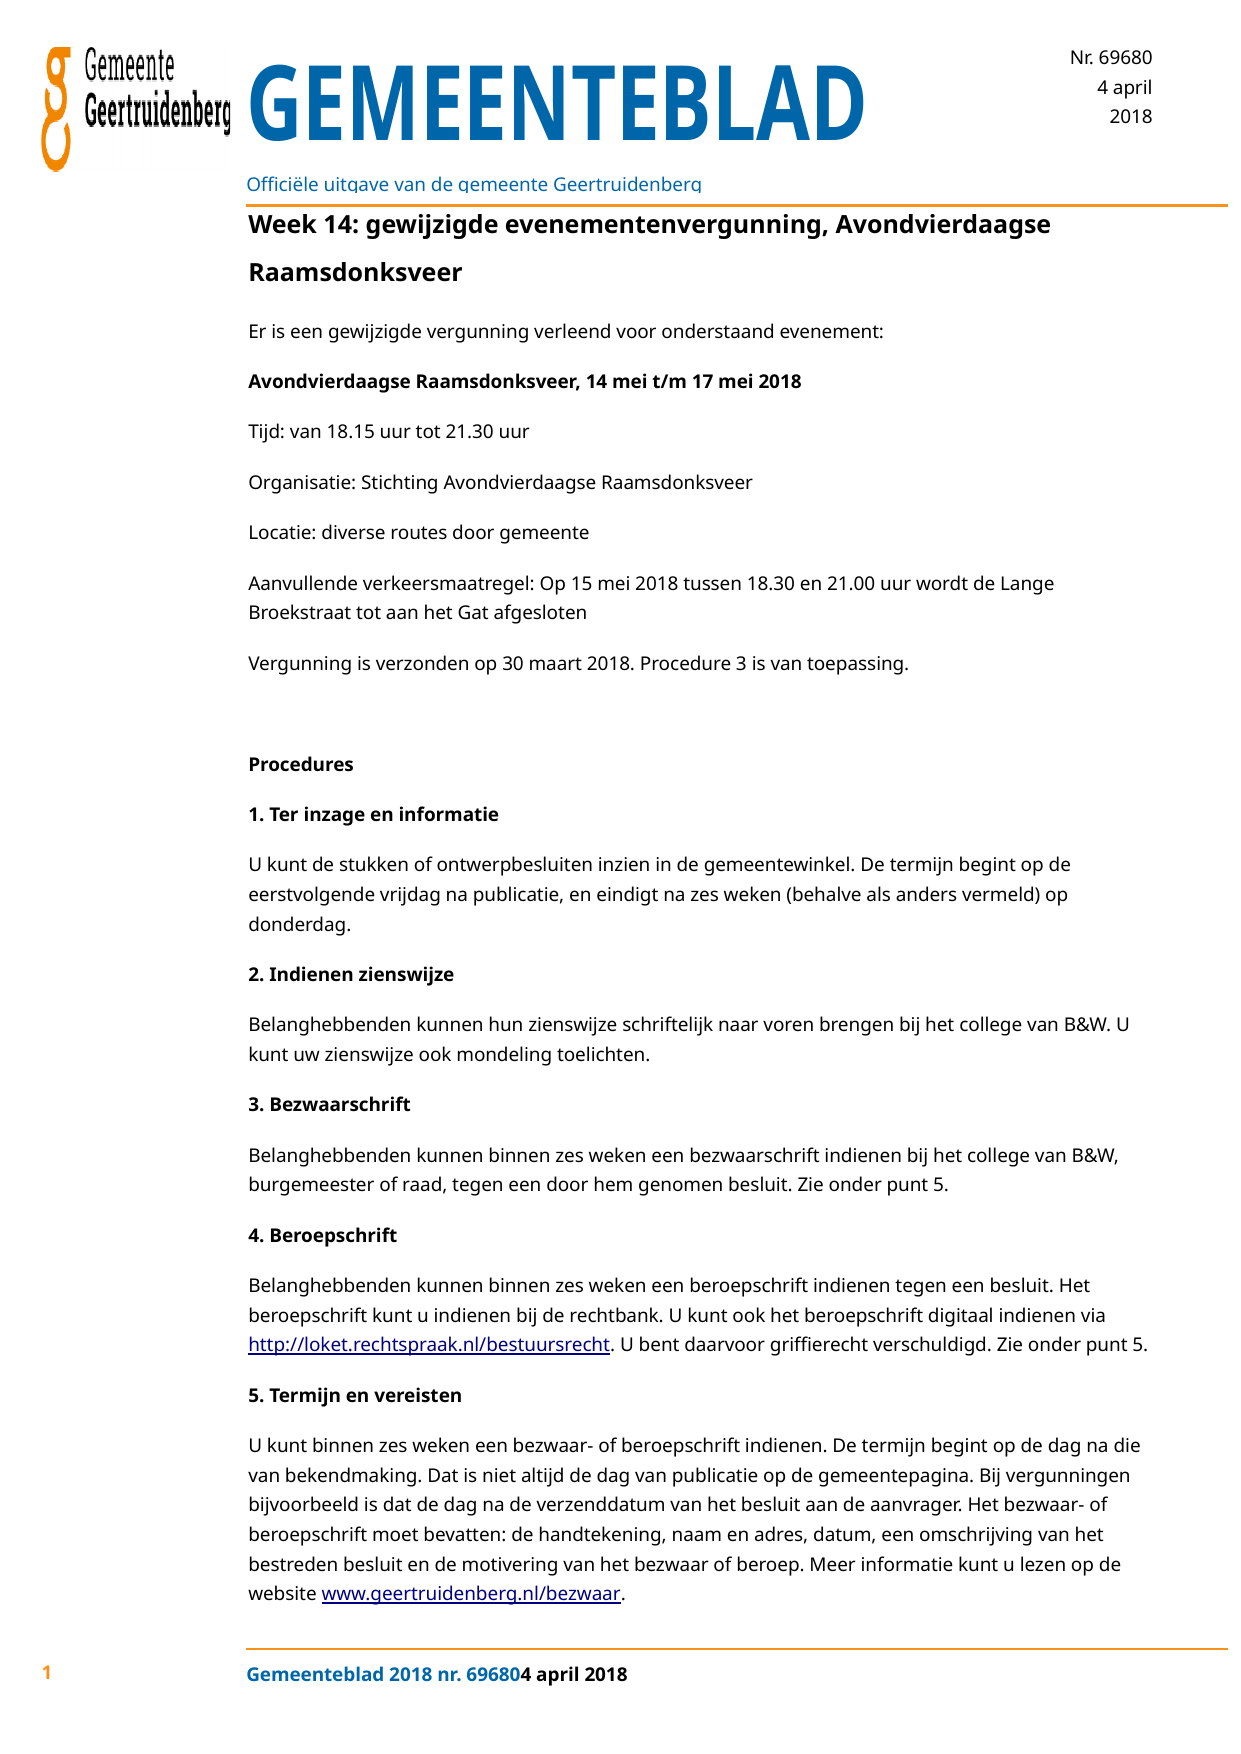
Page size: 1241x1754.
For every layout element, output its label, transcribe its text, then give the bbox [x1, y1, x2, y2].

text Week 14: gewijzigde evenementenvergunning, Avondvierdaagse Raamsdonksveer [248, 207, 1152, 288]
text U kunt binnen zes weken een bezwaar- of beroepschrift indienen. De termijn begint op de dag na die van bekendmaking. Dat is niet altijd de dag van publicatie op de gemeentepagina. Bij vergunningen bijvoorbeeld is dat de dag na de verzenddatum van het besluit aan de aanvrager. Het bezwaar- of beroepschrift moet bevatten: de handtekening, naam en adres, datum, een omschrijving van het bestreden besluit en de motivering van het bezwaar of beroep. Meer informatie kunt u lezen op de website www.geertruidenberg.nl/bezwaar. [248, 1432, 1152, 1606]
text Locatie: diverse routes door gemeente [248, 519, 1152, 545]
text Organisatie: Stichting Avondvierdaagse Raamsdonksveer [248, 469, 1152, 495]
text 5. Termijn en vereisten [248, 1382, 1152, 1408]
text Belanghebbenden kunnen binnen zes weken een beroepschrift indienen tegen een besluit. Het beroepschrift kunt u indienen bij de rechtbank. U kunt ook het beroepschrift digitaal indienen via http://loket.rechtspraak.nl/bestuursrecht. U bent daarvoor griffierecht verschuldigd. Zie onder punt 5. [248, 1272, 1152, 1357]
text 4. Beroepschrift [248, 1222, 1152, 1248]
text Er is een gewijzigde vergunning verleend voor onderstaand evenement: [248, 318, 1152, 344]
text Belanghebbenden kunnen hun zienswijze schriftelijk naar voren brengen bij het college van B&W. U kunt uw zienswijze ook mondeling toelichten. [248, 1012, 1152, 1067]
picture [41, 47, 231, 172]
text Tijd: van 18.15 uur tot 21.30 uur [248, 419, 1152, 444]
text Aanvullende verkeersmaatregel: Op 15 mei 2018 tussen 18.30 en 21.00 uur wordt de Lange Broekstraat tot aan het Gat afgesloten [248, 570, 1152, 625]
text Avondvierdaagse Raamsdonksveer, 14 mei t/m 17 mei 2018 [248, 368, 1152, 394]
text Procedures [248, 751, 1152, 777]
text 3. Bezwaarschrift [248, 1092, 1152, 1117]
text 1. Ter inzage en informatie [248, 801, 1152, 827]
text Vergunning is verzonden op 30 maart 2018. Procedure 3 is van toepassing. [248, 650, 1152, 676]
text U kunt de stukken of ontwerpbesluiten inzien in de gemeentewinkel. De termijn begint op de eerstvolgende vrijdag na publicatie, en eindigt na zes weken (behalve als anders vermeld) op donderdag. [248, 852, 1152, 937]
text Belanghebbenden kunnen binnen zes weken een bezwaarschrift indienen bij het college van B&W, burgemeester of raad, tegen een door hem genomen besluit. Zie onder punt 5. [248, 1142, 1152, 1197]
text 2. Indienen zienswijze [248, 961, 1152, 987]
